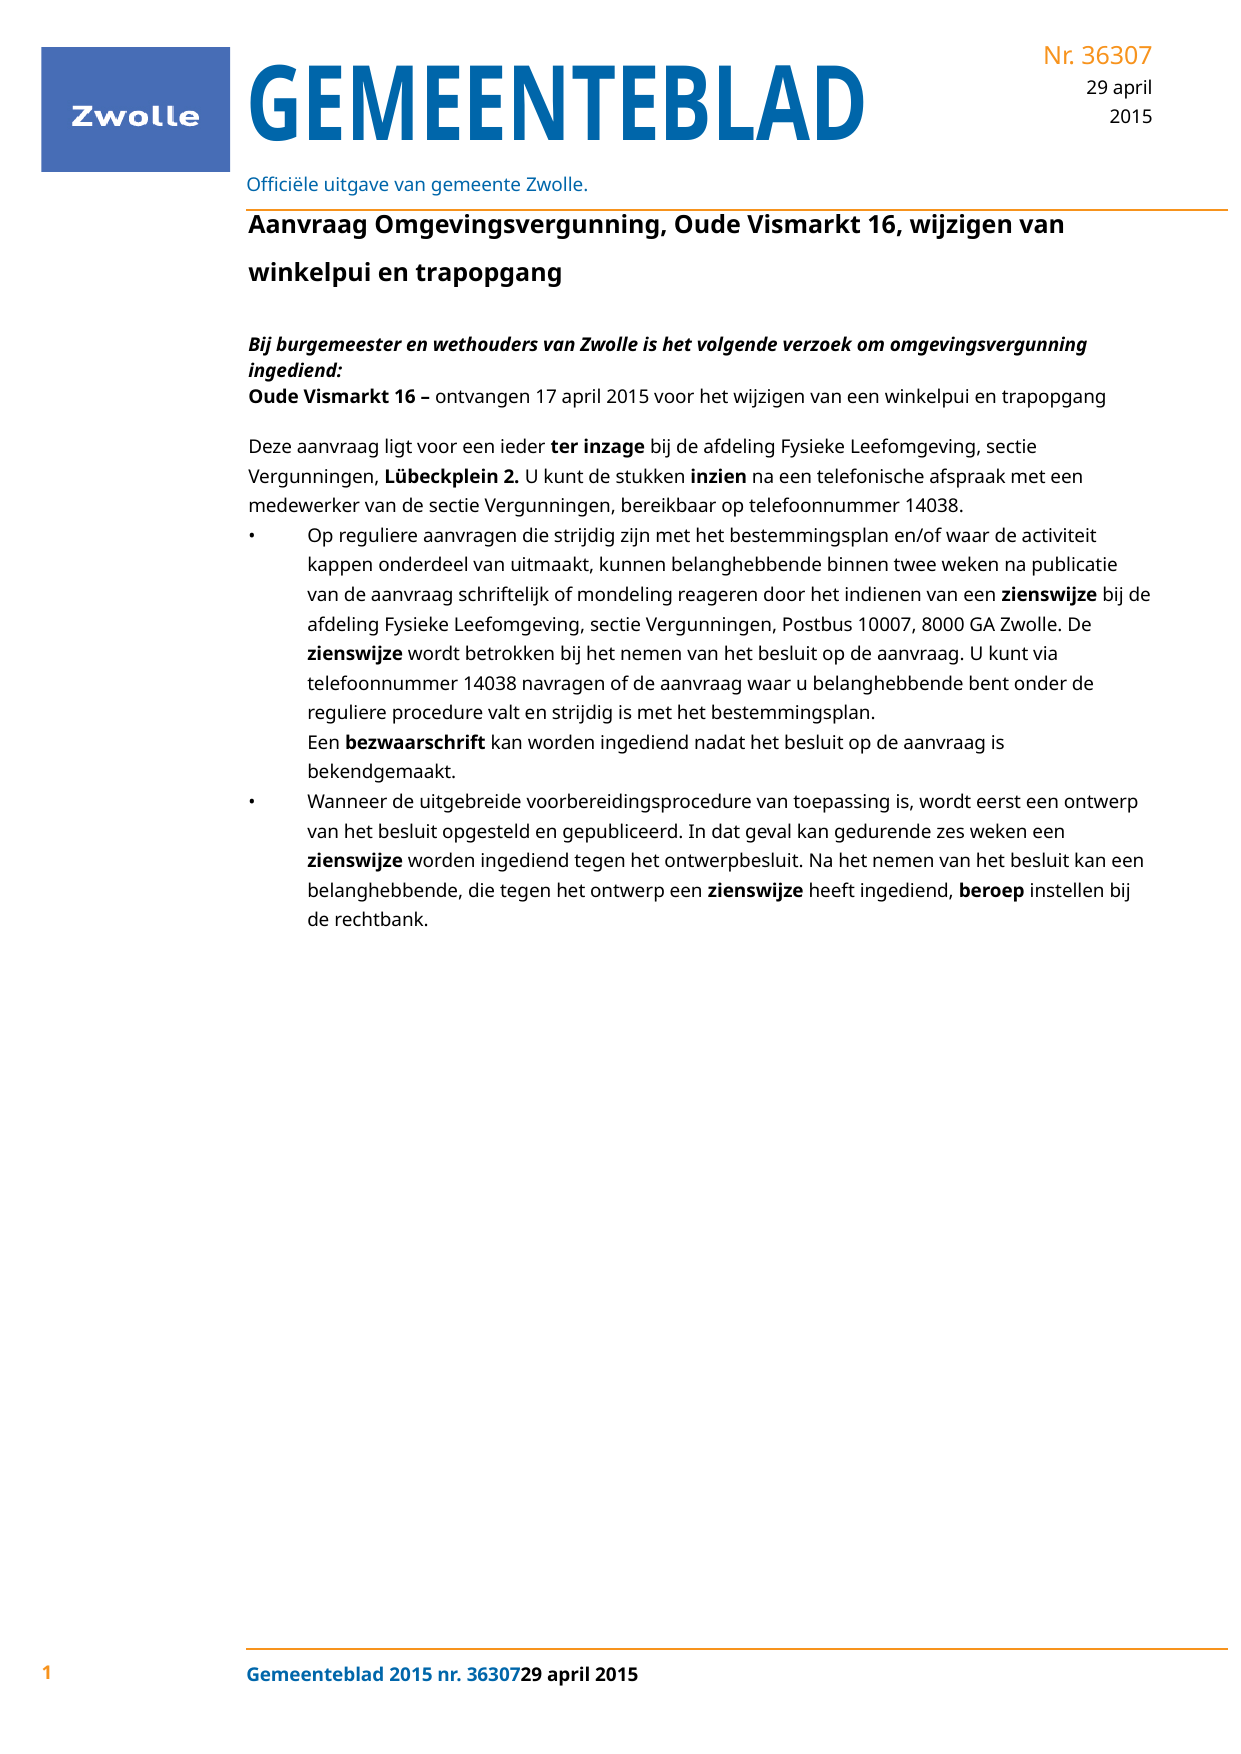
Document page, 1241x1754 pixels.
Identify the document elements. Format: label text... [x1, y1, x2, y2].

picture [41, 47, 231, 172]
list Een bezwaarschrift kan worden ingediend nadat het besluit op de aanvraag is bekendgemaakt. [248, 729, 1152, 784]
list Op reguliere aanvragen die strijdig zijn met het bestemmingsplan en/of waar de activiteit kappen onderdeel van uitmaakt, kunnen belanghebbende binnen twee weken na publicatie van de aanvraag schriftelijk of mondeling reageren door het indienen van een zienswijze bij de afdeling Fysieke Leefomgeving, sectie Vergunningen, Postbus 10007, 8000 GA Zwolle. De zienswijze wordt betrokken bij het nemen van het besluit op de aanvraag. U kunt via telefoonnummer 14038 navragen of de aanvraag waar u belanghebbende bent onder de reguliere procedure valt en strijdig is met het bestemmingsplan. [248, 522, 1152, 725]
text Deze aanvraag ligt voor een ieder ter inzage bij de afdeling Fysieke Leefomgeving, sectie Vergunningen, Lübeckplein 2. U kunt de stukken inzien na een telefonische afspraak met een medewerker van de sectie Vergunningen, bereikbaar op telefoonnummer 14038. [248, 433, 1152, 518]
text Bij burgemeester en wethouders van Zwolle is het volgende verzoek om omgevingsvergunning ingediend: [248, 331, 1152, 383]
list Wanneer de uitgebreide voorbereidingsprocedure van toepassing is, wordt eerst een ontwerp van het besluit opgesteld en gepubliceerd. In dat geval kan gedurende zes weken een zienswijze worden ingediend tegen het ontwerpbesluit. Na het nemen van het besluit kan een belanghebbende, die tegen het ontwerp een zienswijze heeft ingediend, beroep instellen bij de rechtbank. [248, 788, 1152, 932]
text Oude Vismarkt 16 – ontvangen 17 april 2015 voor het wijzigen van een winkelpui en trapopgang [248, 383, 1152, 409]
text Aanvraag Omgevingsvergunning, Oude Vismarkt 16, wijzigen van winkelpui en trapopgang [248, 211, 1152, 288]
